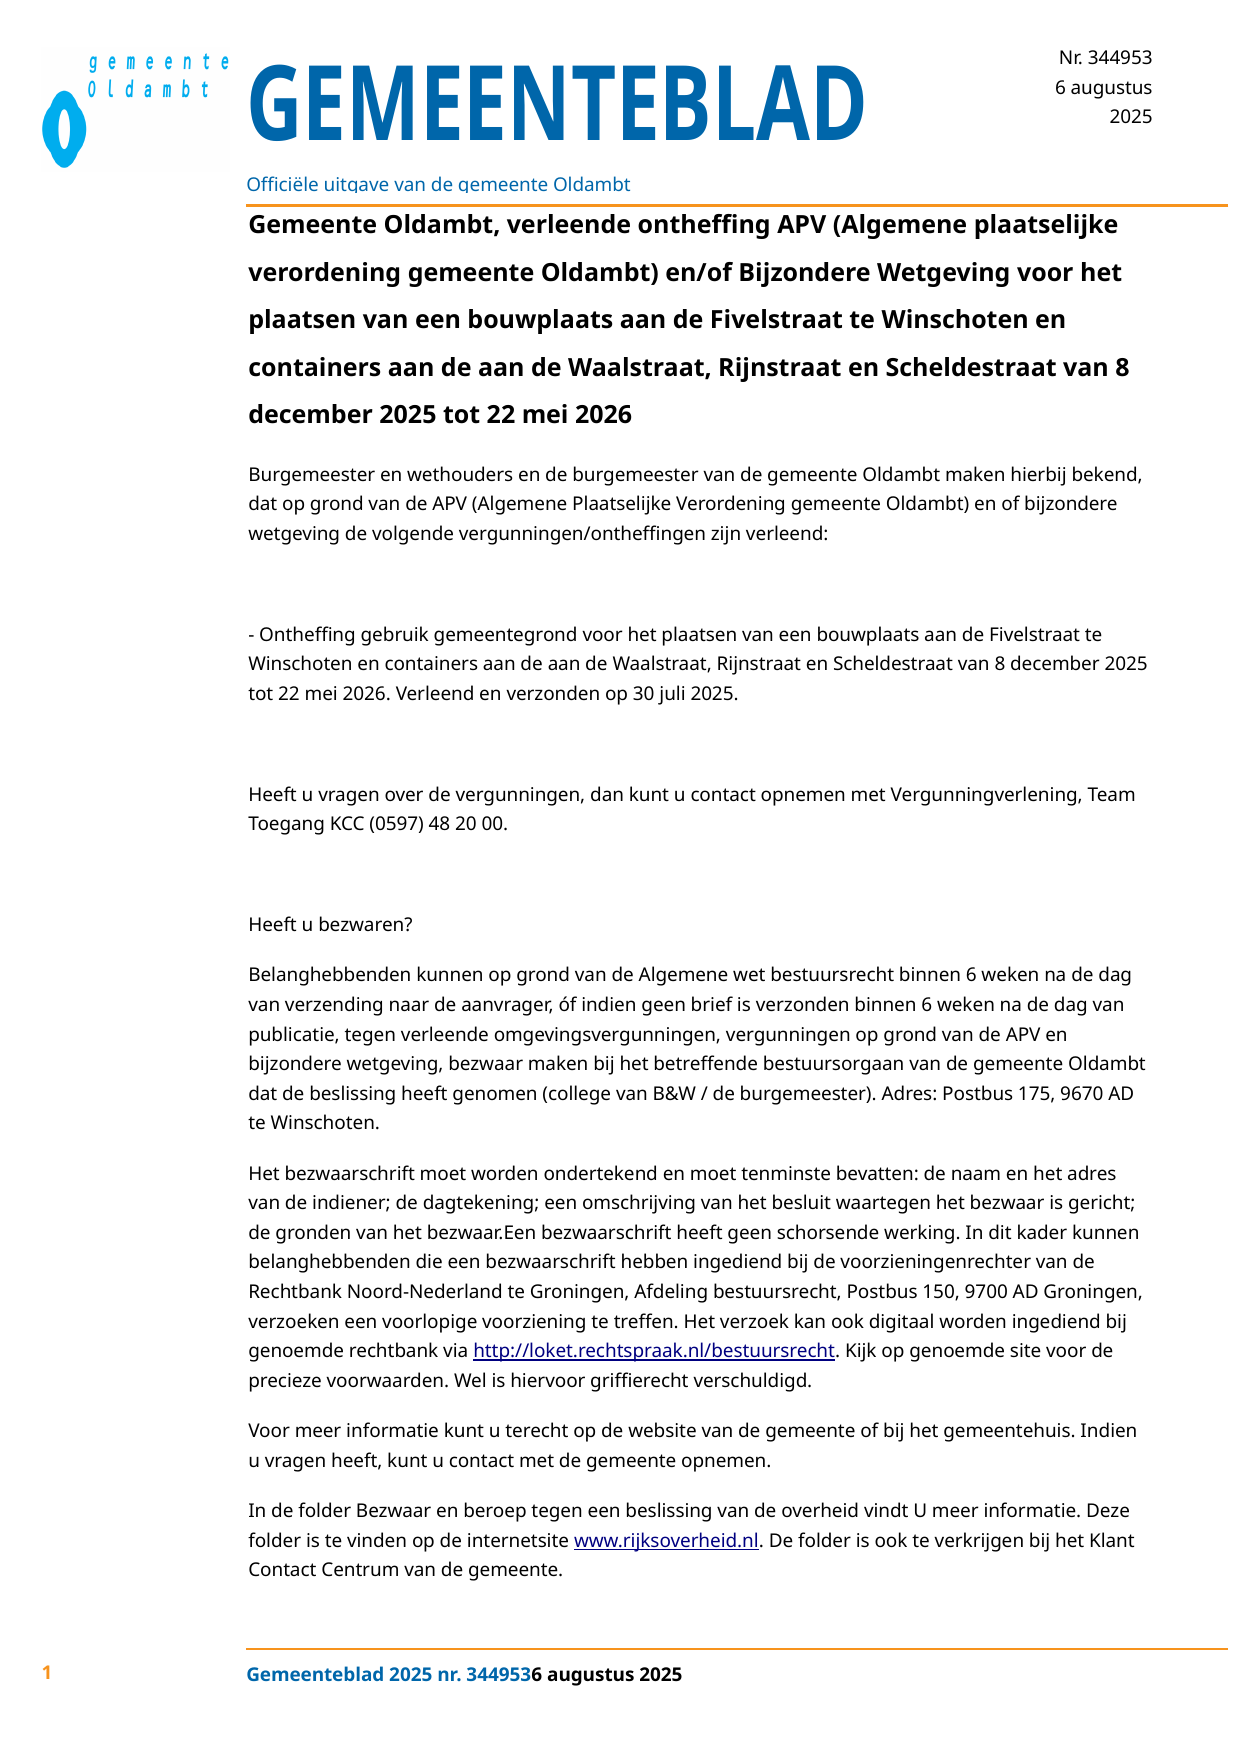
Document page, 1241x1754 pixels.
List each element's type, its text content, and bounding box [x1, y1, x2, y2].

text - Ontheffing gebruik gemeentegrond voor het plaatsen van een bouwplaats aan de Fivelstraat te Winschoten en containers aan de aan de Waalstraat, Rijnstraat en Scheldestraat van 8 december 2025 tot 22 mei 2026. Verleend en verzonden op 30 juli 2025. [248, 621, 1152, 706]
text Gemeente Oldambt, verleende ontheffing APV (Algemene plaatselijke verordening gemeente Oldambt) en/of Bijzondere Wetgeving voor het plaatsen van een bouwplaats aan de Fivelstraat te Winschoten en containers aan de aan de Waalstraat, Rijnstraat en Scheldestraat van 8 december 2025 tot 22 mei 2026 [248, 207, 1152, 431]
text Het bezwaarschrift moet worden ondertekend en moet tenminste bevatten: de naam en het adres van de indiener; de dagtekening; een omschrijving van het besluit waartegen het bezwaar is gericht; de gronden van het bezwaar.Een bezwaarschrift heeft geen schorsende werking. In dit kader kunnen belanghebbenden die een bezwaarschrift hebben ingediend bij de voorzieningenrechter van de Rechtbank Noord-Nederland te Groningen, Afdeling bestuursrecht, Postbus 150, 9700 AD Groningen, verzoeken een voorlopige voorziening te treffen. Het verzoek kan ook digitaal worden ingediend bij genoemde rechtbank via http://loket.rechtspraak.nl/bestuursrecht. Kijk op genoemde site voor de precieze voorwaarden. Wel is hiervoor griffierecht verschuldigd. [248, 1160, 1152, 1393]
text Voor meer informatie kunt u terecht op de website van de gemeente of bij het gemeentehuis. Indien u vragen heeft, kunt u contact met de gemeente opnemen. [248, 1417, 1152, 1473]
picture [41, 47, 231, 172]
text Burgemeester en wethouders en de burgemeester van de gemeente Oldambt maken hierbij bekend, dat op grond van de APV (Algemene Plaatselijke Verordening gemeente Oldambt) en of bijzondere wetgeving de volgende vergunningen/ontheffingen zijn verleend: [248, 461, 1152, 546]
text In de folder Bezwaar en beroep tegen een beslissing van de overheid vindt U meer informatie. Deze folder is te vinden op de internetsite www.rijksoverheid.nl. De folder is ook te verkrijgen bij het Klant Contact Centrum van de gemeente. [248, 1497, 1152, 1582]
text Heeft u vragen over de vergunningen, dan kunt u contact opnemen met Vergunningverlening, Team Toegang KCC (0597) 48 20 00. [248, 781, 1152, 836]
text Belanghebbenden kunnen op grond van de Algemene wet bestuursrecht binnen 6 weken na de dag van verzending naar de aanvrager, óf indien geen brief is verzonden binnen 6 weken na de dag van publicatie, tegen verleende omgevingsvergunningen, vergunningen op grond van de APV en bijzondere wetgeving, bezwaar maken bij het betreffende bestuursorgaan van de gemeente Oldambt dat de beslissing heeft genomen (college van B&W / de burgemeester). Adres: Postbus 175, 9670 AD te Winschoten. [248, 962, 1152, 1135]
text Heeft u bezwaren? [248, 911, 1152, 937]
